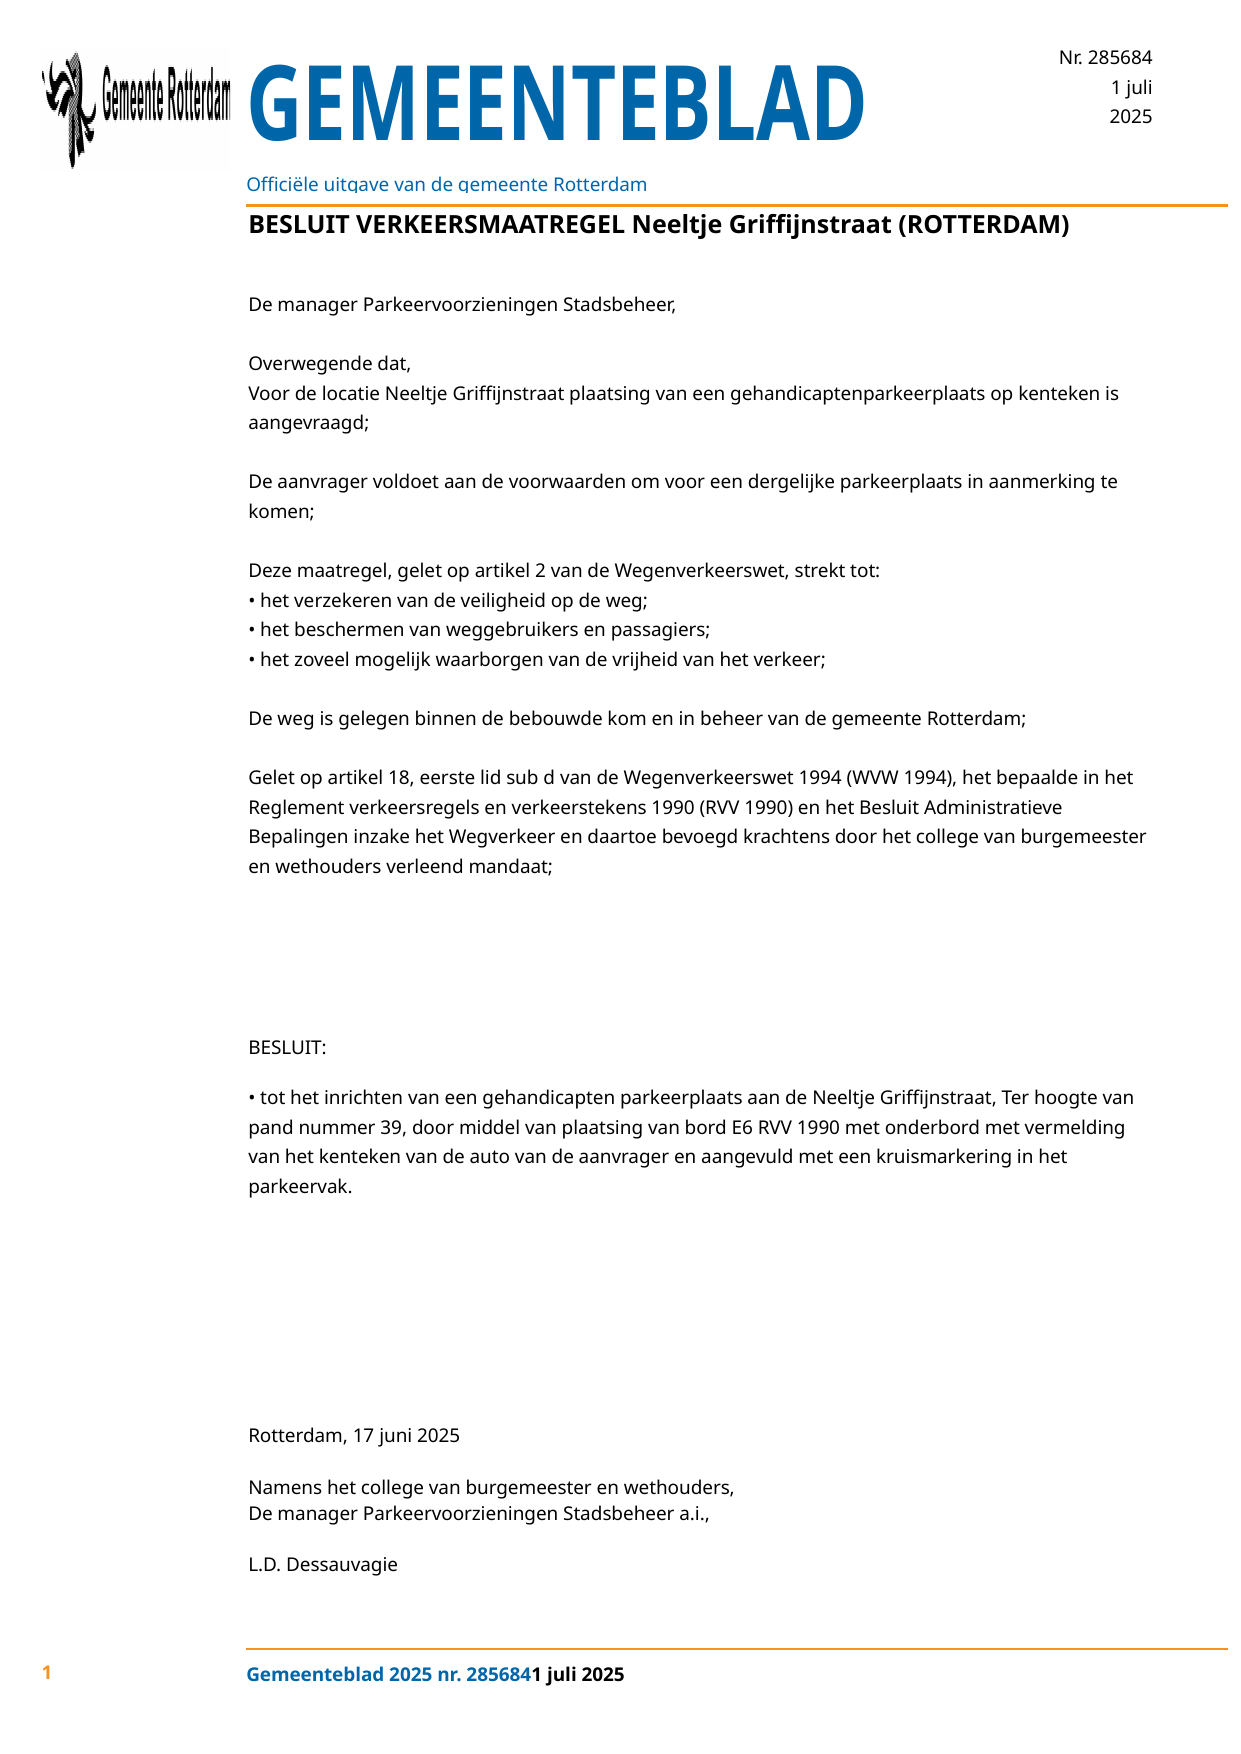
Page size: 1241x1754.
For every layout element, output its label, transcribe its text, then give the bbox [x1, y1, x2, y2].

text De aanvrager voldoet aan de voorwaarden om voor een dergelijke parkeerplaats in aanmerking te komen; [248, 468, 1152, 524]
text Deze maatregel, gelet op artikel 2 van de Wegenverkeerswet, strekt tot: [248, 557, 1152, 583]
text Rotterdam, 17 juni 2025 [248, 1423, 1152, 1448]
text De manager Parkeervoorzieningen Stadsbeheer a.i., [248, 1500, 1152, 1526]
text • het beschermen van weggebruikers en passagiers; [248, 616, 1152, 642]
text BESLUIT: [248, 1034, 1152, 1060]
picture [41, 47, 231, 172]
text BESLUIT VERKEERSMAATREGEL Neeltje Griffijnstraat (ROTTERDAM) [248, 207, 1152, 241]
text L.D. Dessauvagie [248, 1551, 1152, 1577]
text • het verzekeren van de veiligheid op de weg; [248, 587, 1152, 613]
text De weg is gelegen binnen de bebouwde kom en in beheer van de gemeente Rotterdam; [248, 705, 1152, 731]
text Voor de locatie Neeltje Griffijnstraat plaatsing van een gehandicaptenparkeerplaats op kenteken is aangevraagd; [248, 380, 1152, 435]
text Gelet op artikel 18, eerste lid sub d van de Wegenverkeerswet 1994 (WVW 1994), het bepaalde in het Reglement verkeersregels en verkeerstekens 1990 (RVV 1990) en het Besluit Administratieve Bepalingen inzake het Wegverkeer en daartoe bevoegd krachtens door het college van burgemeester en wethouders verleend mandaat; [248, 764, 1152, 879]
text • tot het inrichten van een gehandicapten parkeerplaats aan de Neeltje Griffijnstraat, Ter hoogte van pand nummer 39, door middel van plaatsing van bord E6 RVV 1990 met onderbord met vermelding van het kenteken van de auto van de aanvrager en aangevuld met een kruismarkering in het parkeervak. [248, 1084, 1152, 1199]
text • het zoveel mogelijk waarborgen van de vrijheid van het verkeer; [248, 646, 1152, 672]
text Namens het college van burgemeester en wethouders, [248, 1474, 1152, 1500]
text Overwegende dat, [248, 350, 1152, 376]
text De manager Parkeervoorzieningen Stadsbeheer, [248, 291, 1152, 317]
